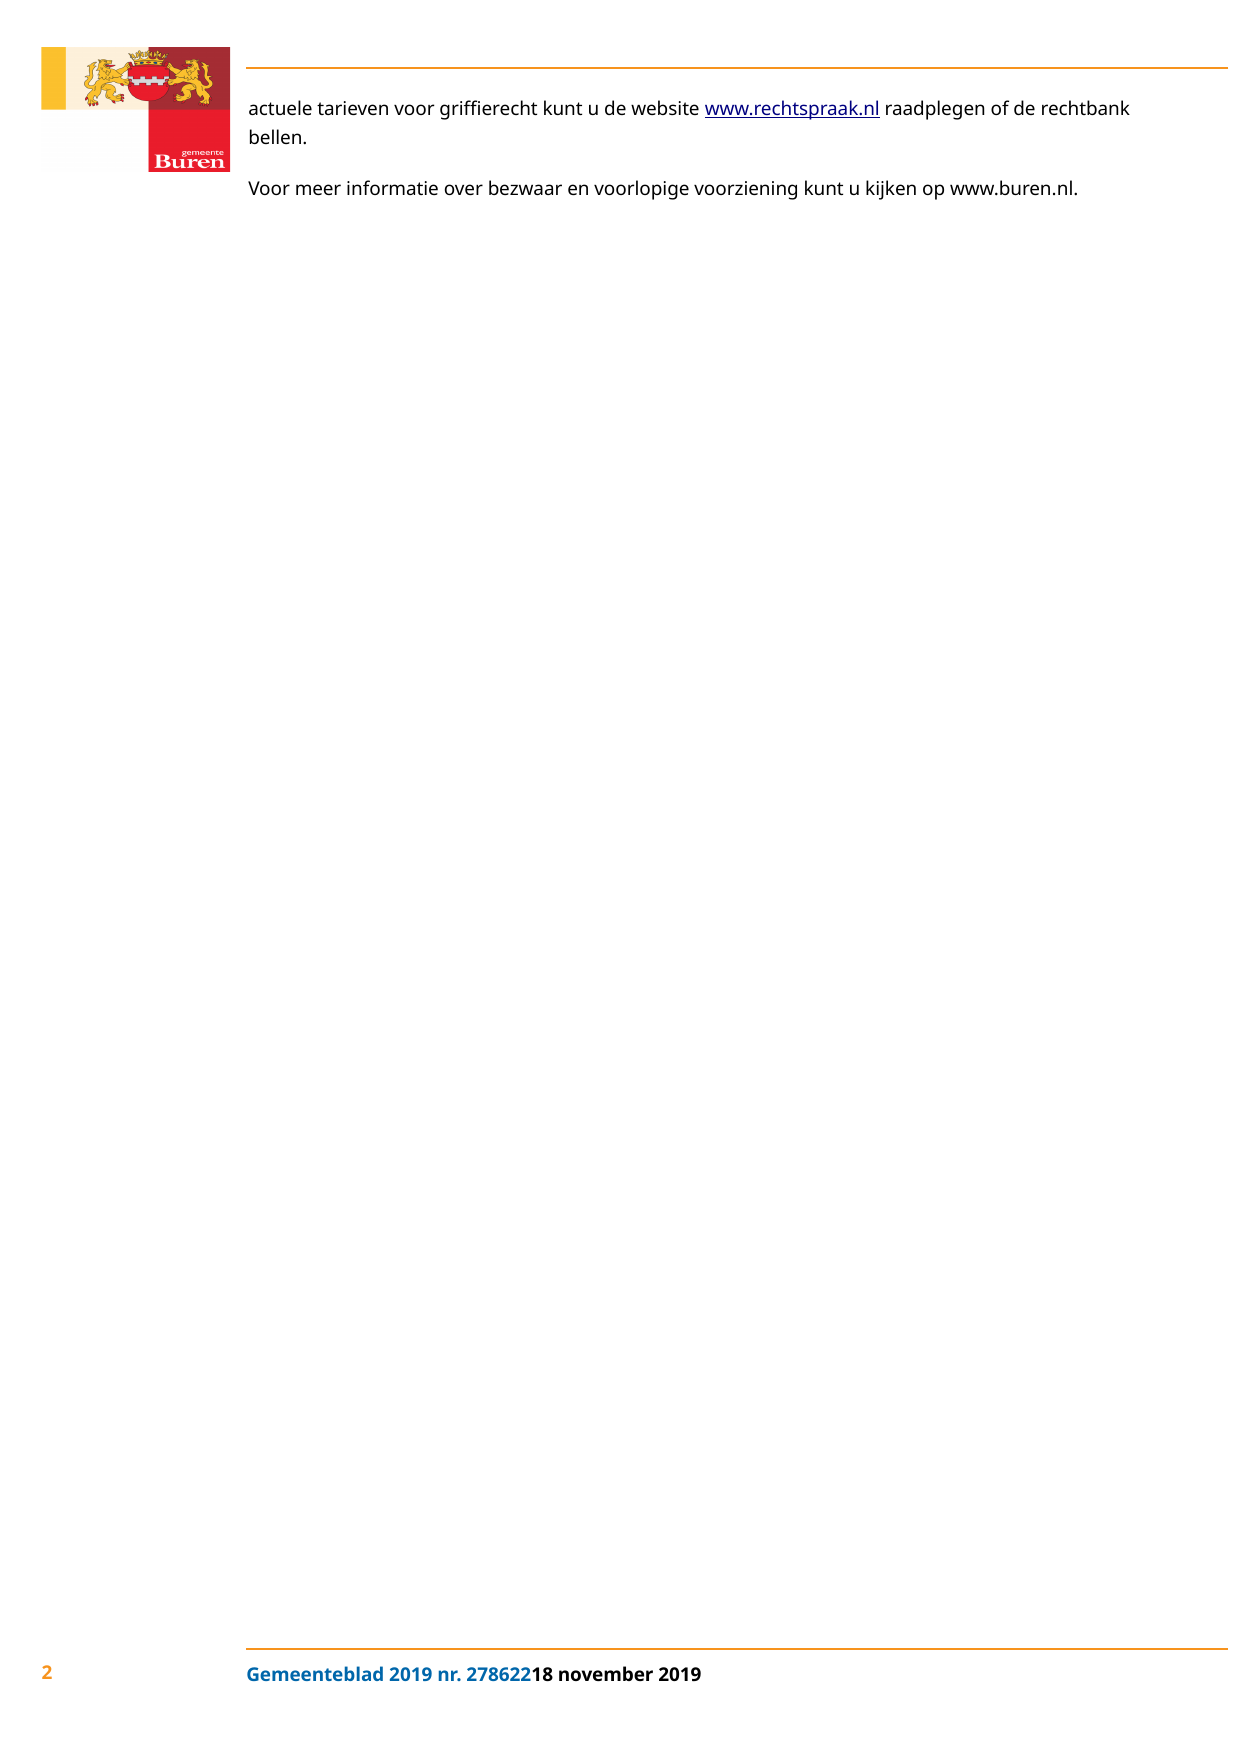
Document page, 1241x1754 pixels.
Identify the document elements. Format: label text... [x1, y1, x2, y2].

text actuele tarieven voor griffierecht kunt u de website www.rechtspraak.nl raadplegen of de rechtbank bellen. [248, 95, 1152, 150]
picture [41, 47, 231, 172]
text Voor meer informatie over bezwaar en voorlopige voorziening kunt u kijken op www.buren.nl. [248, 175, 1152, 201]
